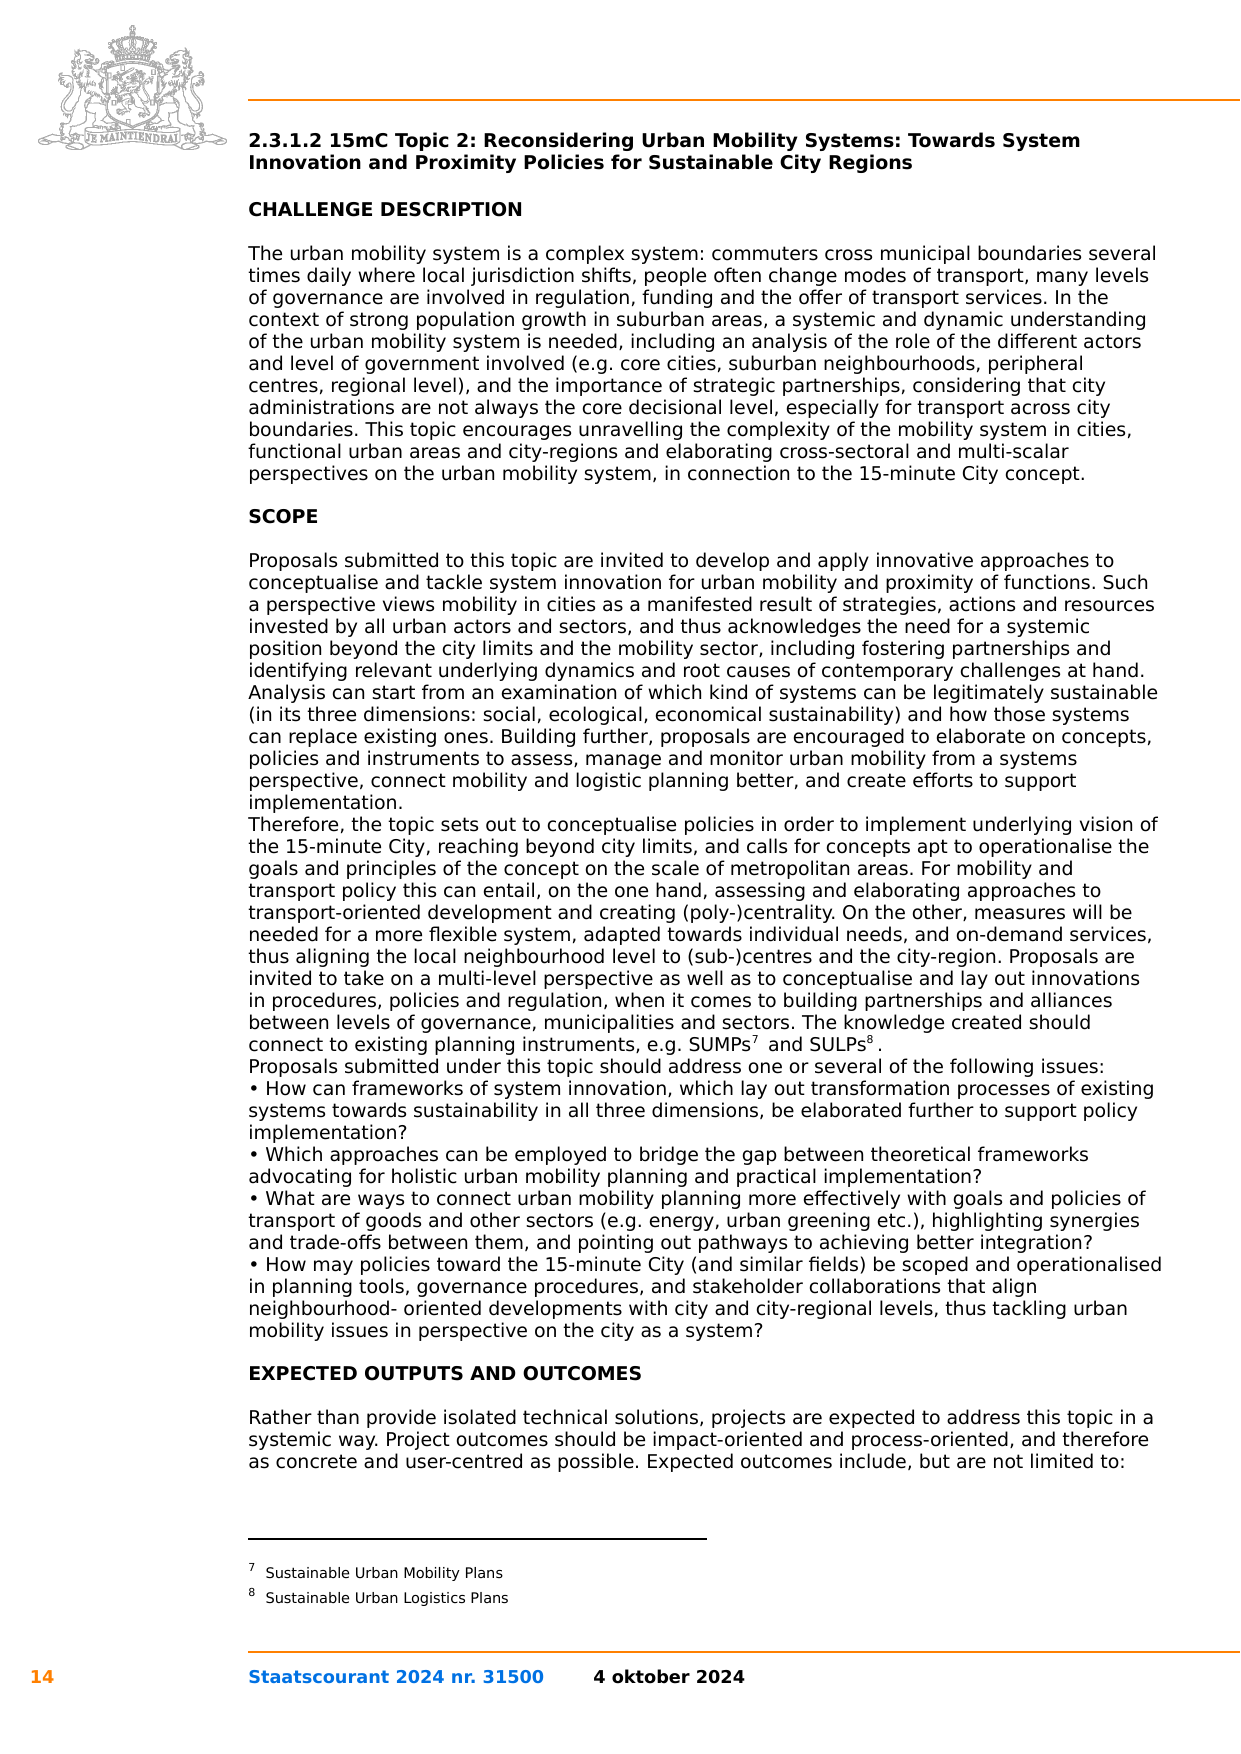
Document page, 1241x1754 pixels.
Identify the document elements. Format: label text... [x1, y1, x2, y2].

subtitle SCOPE [248, 506, 1163, 528]
subtitle EXPECTED OUTPUTS AND OUTCOMES [248, 1363, 1163, 1385]
text • How can frameworks of system innovation, which lay out transformation processes of existing systems towards sustainability in all three dimensions, be elaborated further to support policy implementation? [248, 1078, 1163, 1144]
text Proposals submitted under this topic should address one or several of the following issues: [248, 1056, 1163, 1078]
subtitle 2.3.1.2 15mC Topic 2: Reconsidering Urban Mobility Systems: Towards System Innovation and Proximity Policies for Sustainable City Regions [248, 130, 1163, 174]
text Sustainable Urban Logistics Plans [248, 1586, 1163, 1608]
picture [38, 25, 227, 150]
text Rather than provide isolated technical solutions, projects are expected to address this topic in a systemic way. Project outcomes should be impact-oriented and process-oriented, and therefore as concrete and user-centred as possible. Expected outcomes include, but are not limited to: [248, 1407, 1163, 1473]
text • What are ways to connect urban mobility planning more effectively with goals and policies of transport of goods and other sectors (e.g. energy, urban greening etc.), highlighting synergies and trade-offs between them, and pointing out pathways to achieving better integration? [248, 1188, 1163, 1253]
text • How may policies toward the 15-minute City (and similar fields) be scoped and operationalised in planning tools, governance procedures, and stakeholder collaborations that align neighbourhood- oriented developments with city and city-regional levels, thus tackling urban mobility issues in perspective on the city as a system? [248, 1253, 1163, 1341]
subtitle CHALLENGE DESCRIPTION [248, 199, 1163, 221]
text Proposals submitted to this topic are invited to develop and apply innovative approaches to conceptualise and tackle system innovation for urban mobility and proximity of functions. Such a perspective views mobility in cities as a manifested result of strategies, actions and resources invested by all urban actors and sectors, and thus acknowledges the need for a systemic position beyond the city limits and the mobility sector, including fostering partnerships and identifying relevant underlying dynamics and root causes of contemporary challenges at hand. Analysis can start from an examination of which kind of systems can be legitimately sustainable (in its three dimensions: social, ecological, economical sustainability) and how those systems can replace existing ones. Building further, proposals are encouraged to elaborate on concepts, policies and instruments to assess, manage and monitor urban mobility from a systems perspective, connect mobility and logistic planning better, and create efforts to support implementation. [248, 550, 1163, 814]
text Sustainable Urban Mobility Plans [248, 1561, 1163, 1583]
text The urban mobility system is a complex system: commuters cross municipal boundaries several times daily where local jurisdiction shifts, people often change modes of transport, many levels of governance are involved in regulation, funding and the offer of transport services. In the context of strong population growth in suburban areas, a systemic and dynamic understanding of the urban mobility system is needed, including an analysis of the role of the different actors and level of government involved (e.g. core cities, suburban neighbourhoods, peripheral centres, regional level), and the importance of strategic partnerships, considering that city administrations are not always the core decisional level, especially for transport across city boundaries. This topic encourages unravelling the complexity of the mobility system in cities, functional urban areas and city-regions and elaborating cross-sectoral and multi-scalar perspectives on the urban mobility system, in connection to the 15-minute City concept. [248, 243, 1163, 484]
text Therefore, the topic sets out to conceptualise policies in order to implement underlying vision of the 15-minute City, reaching beyond city limits, and calls for concepts apt to operationalise the goals and principles of the concept on the scale of metropolitan areas. For mobility and transport policy this can entail, on the one hand, assessing and elaborating approaches to transport-oriented development and creating (poly-)centrality. On the other, measures will be needed for a more flexible system, adapted towards individual needs, and on-demand services, thus aligning the local neighbourhood level to (sub-)centres and the city-region. Proposals are invited to take on a multi-level perspective as well as to conceptualise and lay out innovations in procedures, policies and regulation, when it comes to building partnerships and alliances between levels of governance, municipalities and sectors. The knowledge created should connect to existing planning instruments, e.g. SUMPs and SULPs. [248, 814, 1163, 1056]
text • Which approaches can be employed to bridge the gap between theoretical frameworks advocating for holistic urban mobility planning and practical implementation? [248, 1144, 1163, 1188]
